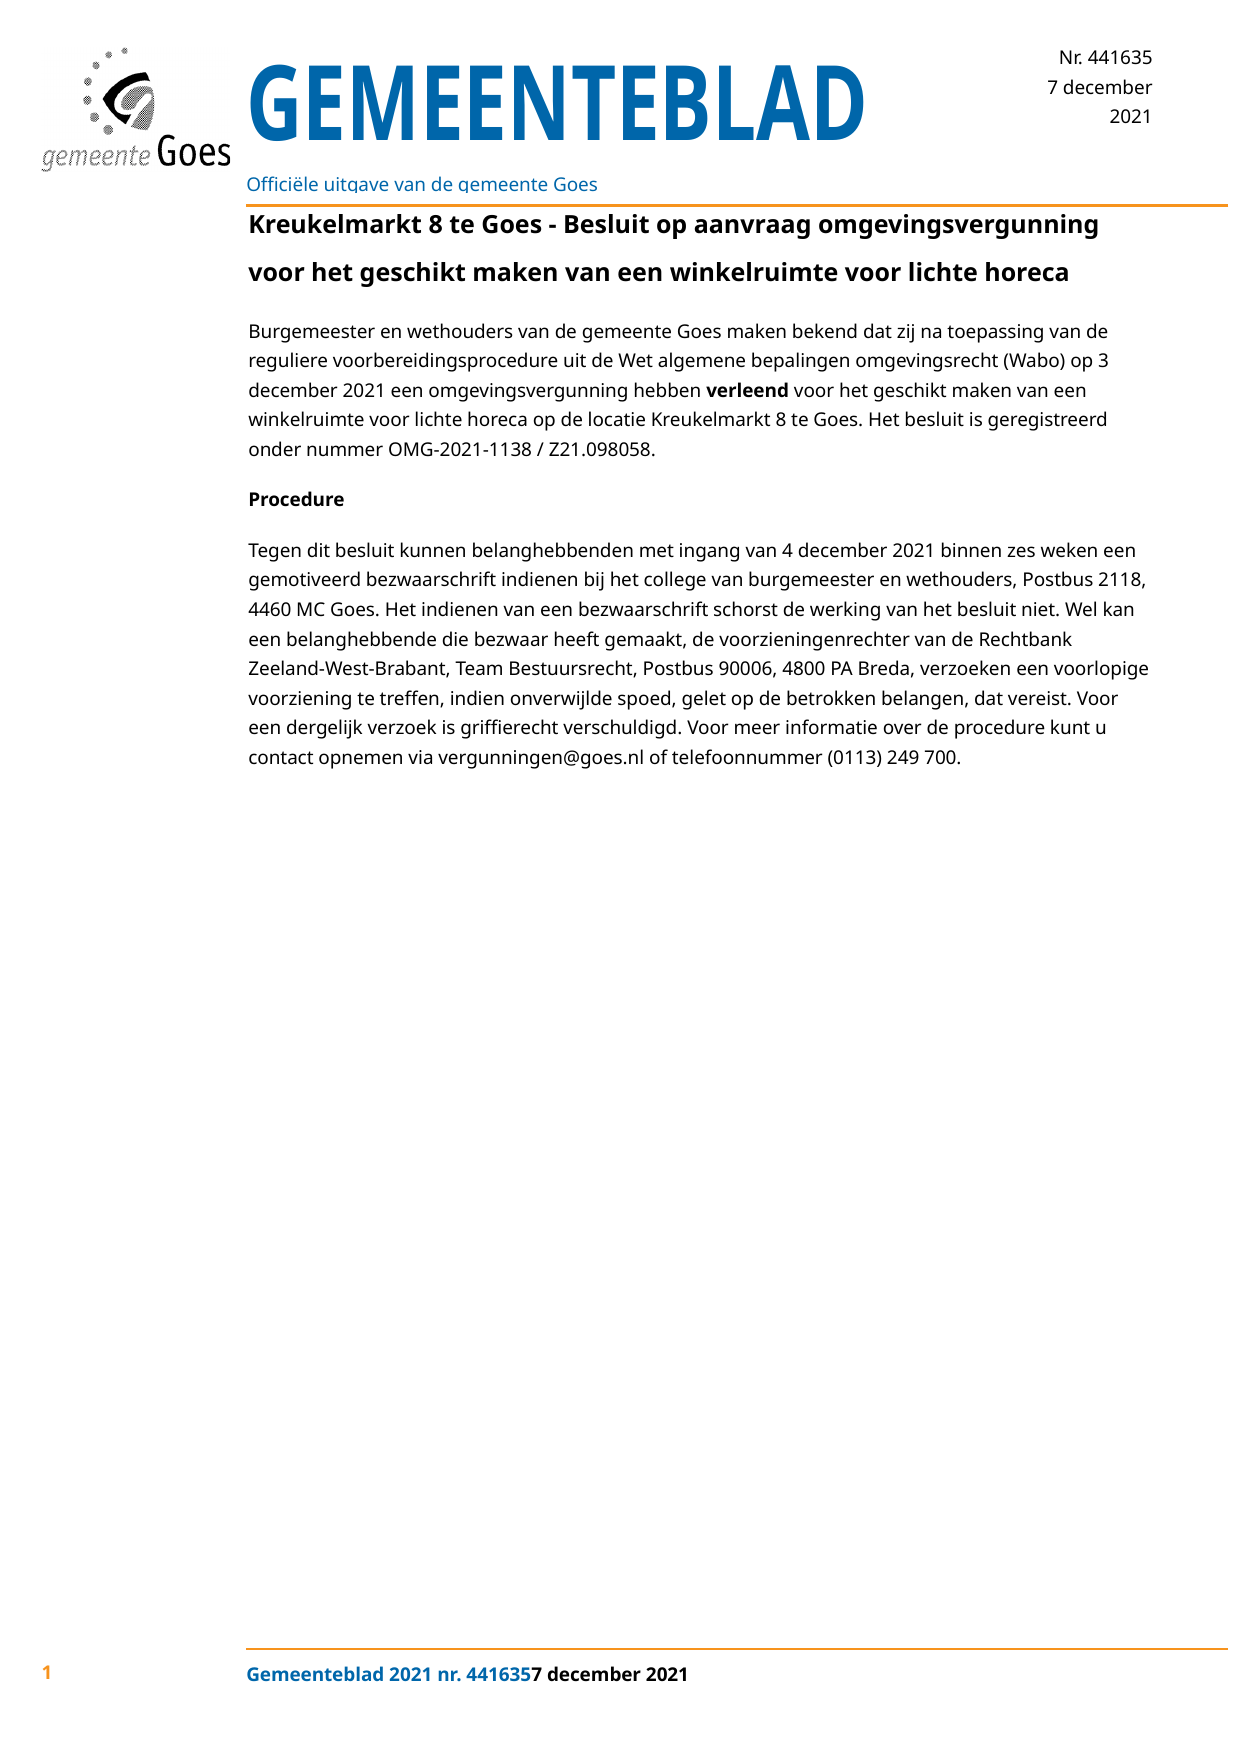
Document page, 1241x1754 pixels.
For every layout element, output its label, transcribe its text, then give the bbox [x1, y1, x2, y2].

text Kreukelmarkt 8 te Goes - Besluit op aanvraag omgevingsvergunning voor het geschikt maken van een winkelruimte voor lichte horeca [248, 207, 1152, 288]
picture [41, 47, 231, 172]
text Procedure [248, 487, 1152, 512]
text Burgemeester en wethouders van de gemeente Goes maken bekend dat zij na toepassing van de reguliere voorbereidingsprocedure uit de Wet algemene bepalingen omgevingsrecht (Wabo) op 3 december 2021 een omgevingsvergunning hebben verleend voor het geschikt maken van een winkelruimte voor lichte horeca op de locatie Kreukelmarkt 8 te Goes. Het besluit is geregistreerd onder nummer OMG-2021-1138 / Z21.098058. [248, 318, 1152, 462]
text Tegen dit besluit kunnen belanghebbenden met ingang van 4 december 2021 binnen zes weken een gemotiveerd bezwaarschrift indienen bij het college van burgemeester en wethouders, Postbus 2118, 4460 MC Goes. Het indienen van een bezwaarschrift schorst de werking van het besluit niet. Wel kan een belanghebbende die bezwaar heeft gemaakt, de voorzieningenrechter van de Rechtbank Zeeland-West-Brabant, Team Bestuursrecht, Postbus 90006, 4800 PA Breda, verzoeken een voorlopige voorziening te treffen, indien onverwijlde spoed, gelet op de betrokken belangen, dat vereist. Voor een dergelijk verzoek is griffierecht verschuldigd. Voor meer informatie over de procedure kunt u contact opnemen via vergunningen@goes.nl of telefoonnummer (0113) 249 700. [248, 537, 1152, 770]
